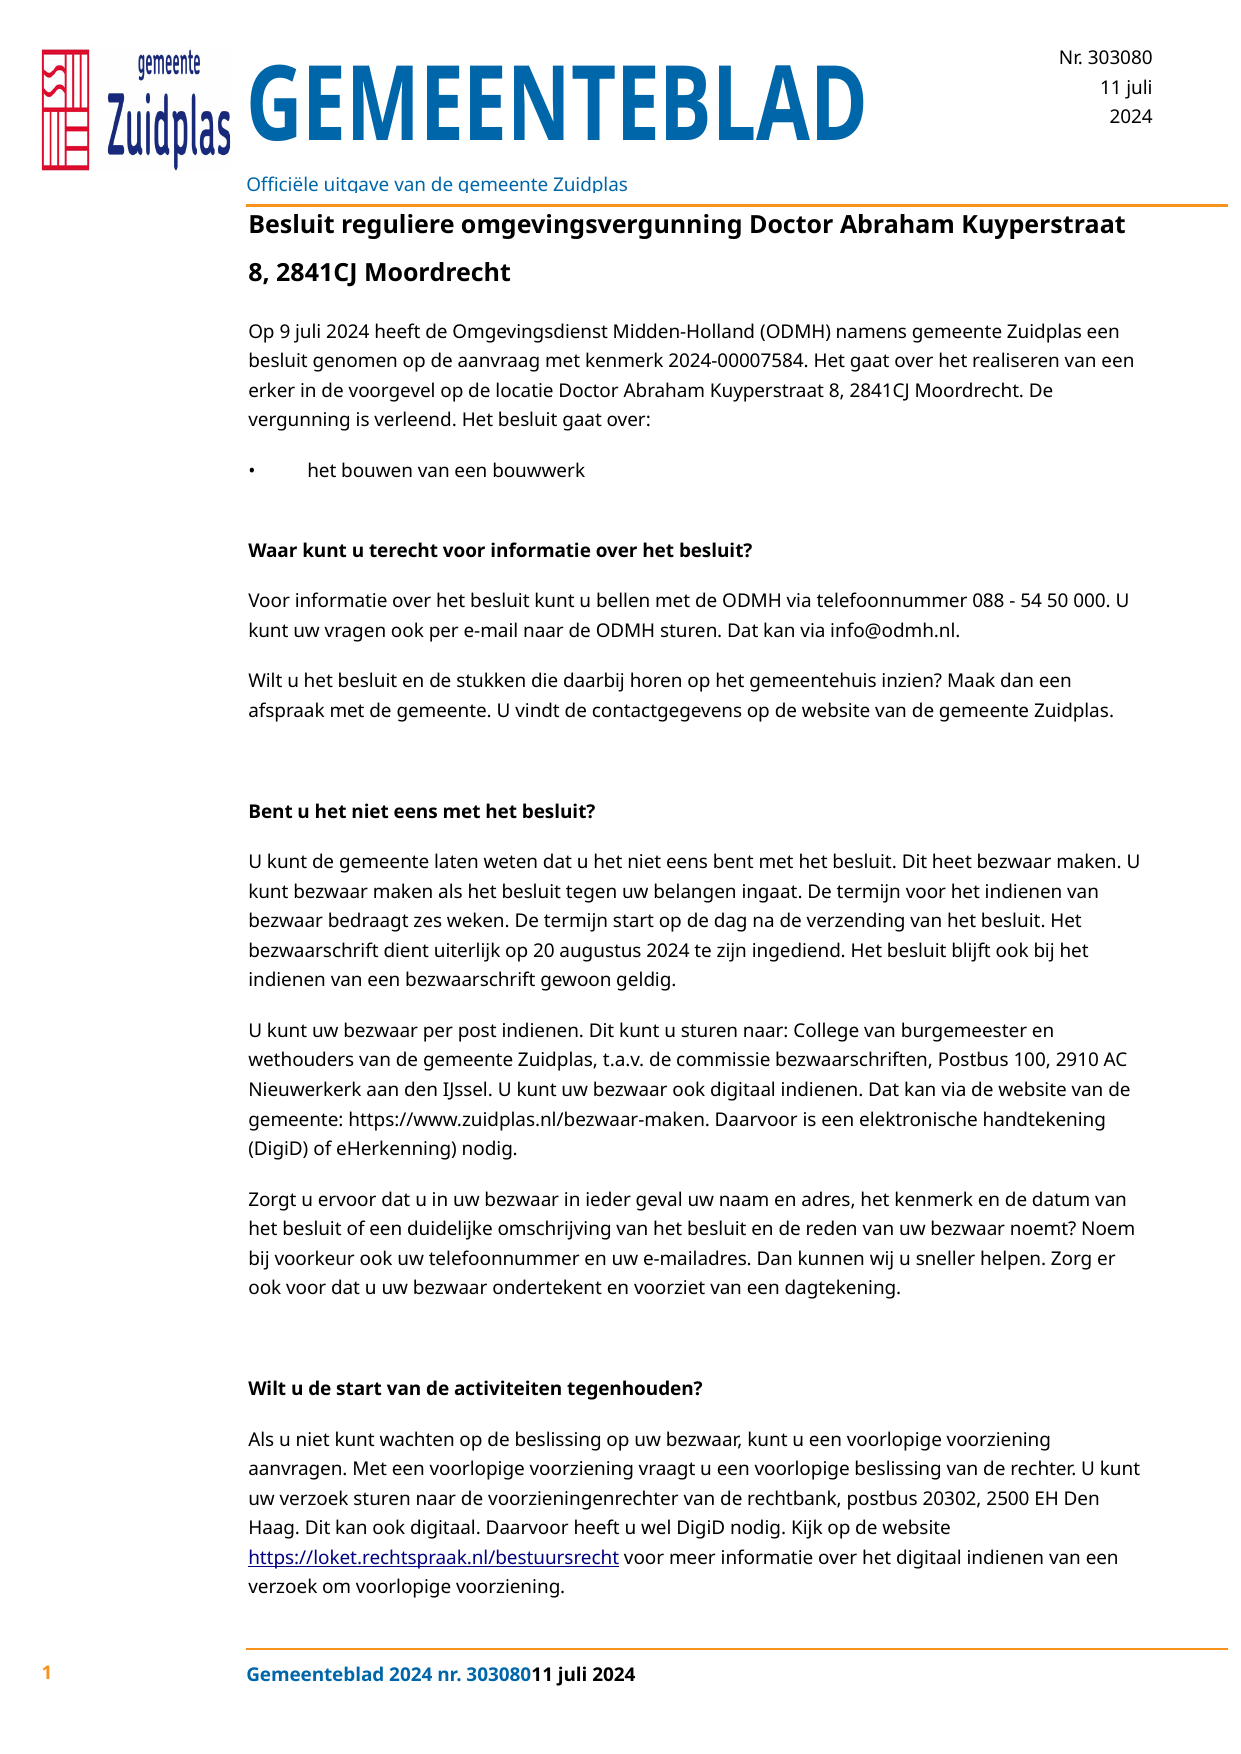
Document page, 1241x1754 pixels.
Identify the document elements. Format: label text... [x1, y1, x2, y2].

text Wilt u het besluit en de stukken die daarbij horen op het gemeentehuis inzien? Maak dan een afspraak met de gemeente. U vindt de contactgegevens op de website van de gemeente Zuidplas. [248, 667, 1152, 723]
text U kunt uw bezwaar per post indienen. Dit kunt u sturen naar: College van burgemeester en wethouders van de gemeente Zuidplas, t.a.v. de commissie bezwaarschriften, Postbus 100, 2910 AC Nieuwerkerk aan den IJssel. U kunt uw bezwaar ook digitaal indienen. Dat kan via de website van de gemeente: https://www.zuidplas.nl/bezwaar-maken. Daarvoor is een elektronische handtekening (DigiD) of eHerkenning) nodig. [248, 1017, 1152, 1161]
text Besluit reguliere omgevingsvergunning Doctor Abraham Kuyperstraat 8, 2841CJ Moordrecht [248, 207, 1152, 288]
text Als u niet kunt wachten op de beslissing op uw bezwaar, kunt u een voorlopige voorziening aanvragen. Met een voorlopige voorziening vraagt u een voorlopige beslissing van de rechter. U kunt uw verzoek sturen naar de voorzieningenrechter van de rechtbank, postbus 20302, 2500 EH Den Haag. Dit kan ook digitaal. Daarvoor heeft u wel DigiD nodig. Kijk op de website https://loket.rechtspraak.nl/bestuursrecht voor meer informatie over het digitaal indienen van een verzoek om voorlopige voorziening. [248, 1426, 1152, 1599]
text Bent u het niet eens met het besluit? [248, 798, 1152, 824]
text Voor informatie over het besluit kunt u bellen met de ODMH via telefoonnummer 088 - 54 50 000. U kunt uw vragen ook per e-mail naar de ODMH sturen. Dat kan via info@odmh.nl. [248, 587, 1152, 643]
text Zorgt u ervoor dat u in uw bezwaar in ieder geval uw naam en adres, het kenmerk en de datum van het besluit of een duidelijke omschrijving van het besluit en de reden van uw bezwaar noemt? Noem bij voorkeur ook uw telefoonnummer en uw e-mailadres. Dan kunnen wij u sneller helpen. Zorg er ook voor dat u uw bezwaar ondertekent en voorziet van een dagtekening. [248, 1186, 1152, 1300]
text Op 9 juli 2024 heeft de Omgevingsdienst Midden-Holland (ODMH) namens gemeente Zuidplas een besluit genomen op de aanvraag met kenmerk 2024-00007584. Het gaat over het realiseren van een erker in de voorgevel op de locatie Doctor Abraham Kuyperstraat 8, 2841CJ Moordrecht. De vergunning is verleend. Het besluit gaat over: [248, 318, 1152, 432]
text U kunt de gemeente laten weten dat u het niet eens bent met het besluit. Dit heet bezwaar maken. U kunt bezwaar maken als het besluit tegen uw belangen ingaat. De termijn voor het indienen van bezwaar bedraagt zes weken. De termijn start op de dag na de verzending van het besluit. Het bezwaarschrift dient uiterlijk op 20 augustus 2024 te zijn ingediend. Het besluit blijft ook bij het indienen van een bezwaarschrift gewoon geldig. [248, 848, 1152, 992]
text Wilt u de start van de activiteiten tegenhouden? [248, 1375, 1152, 1401]
picture [41, 47, 231, 172]
text Waar kunt u terecht voor informatie over het besluit? [248, 537, 1152, 563]
list het bouwen van een bouwwerk [248, 457, 1152, 483]
